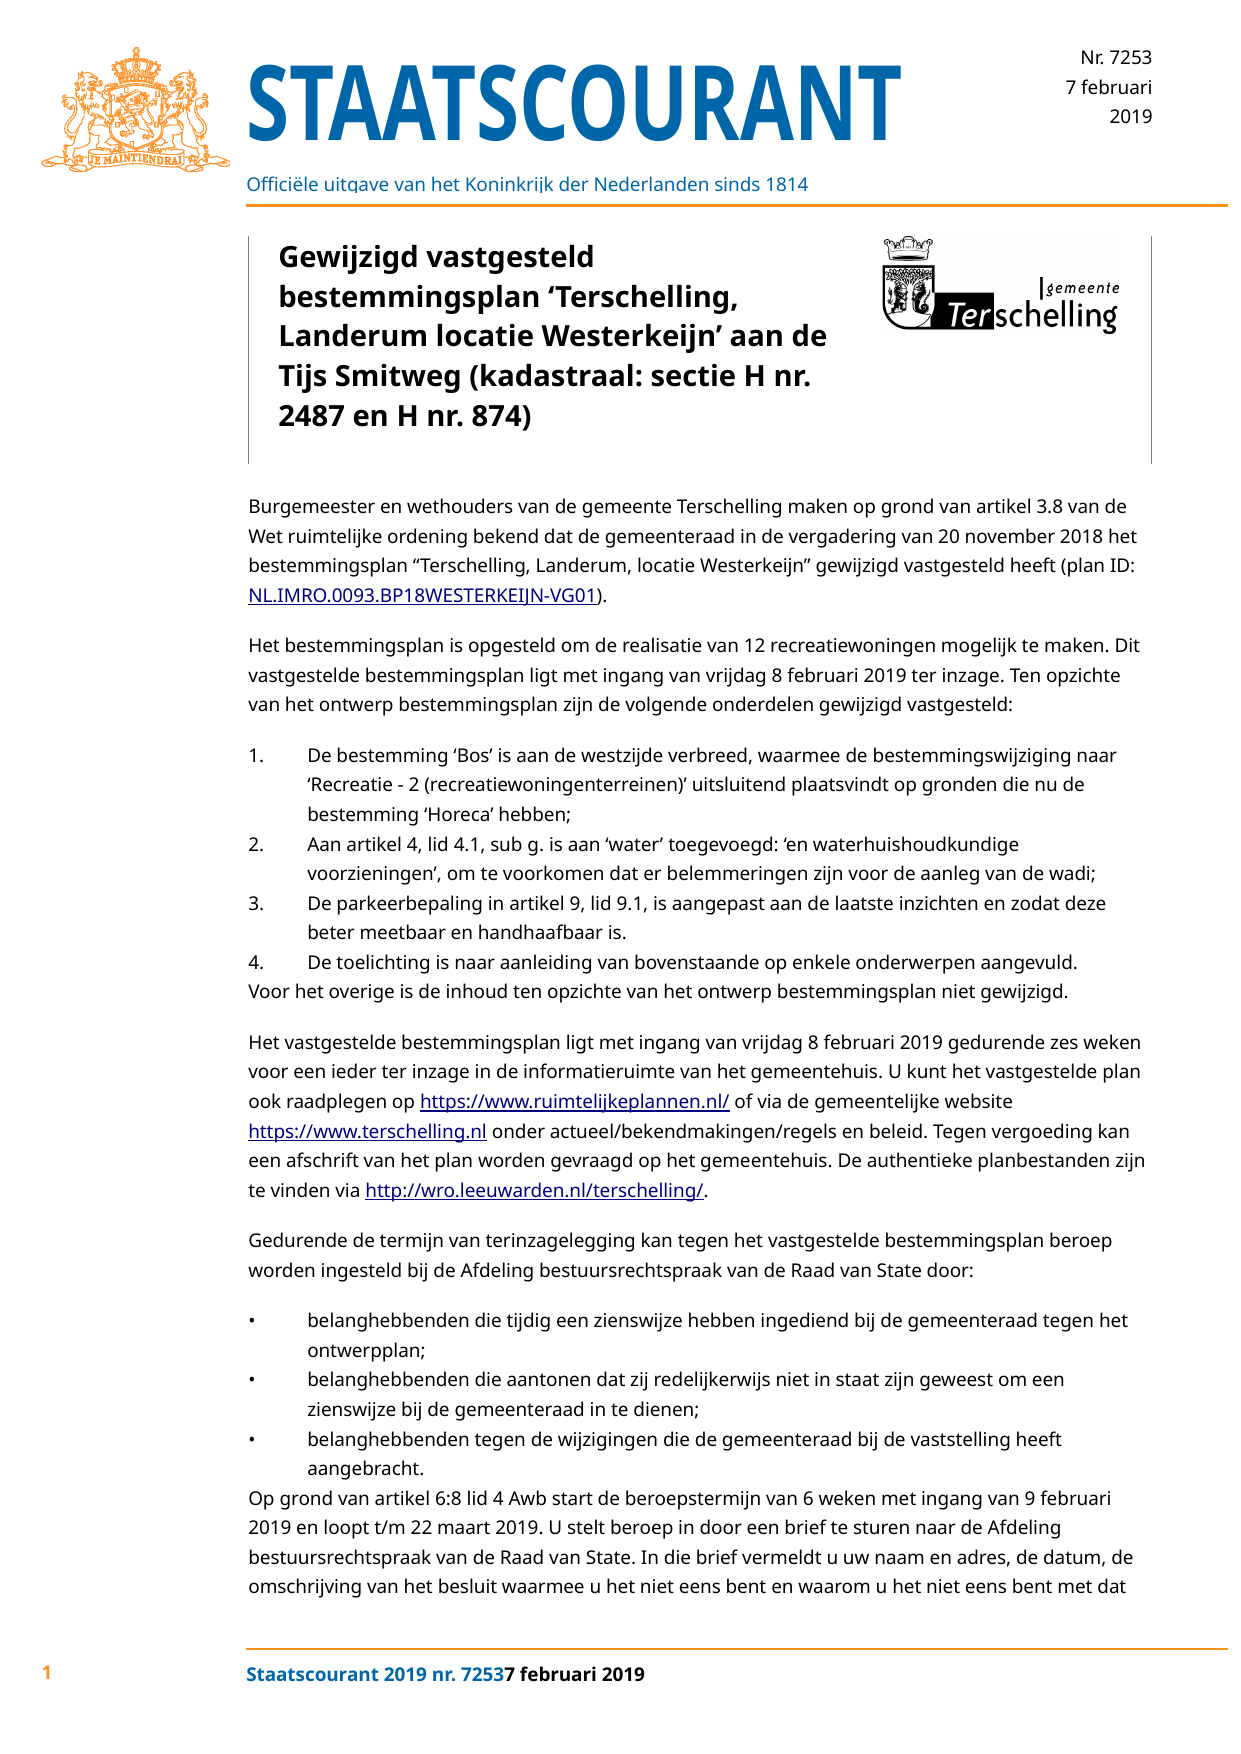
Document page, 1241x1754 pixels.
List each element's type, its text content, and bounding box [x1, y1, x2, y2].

list belanghebbenden die aantonen dat zij redelijkerwijs niet in staat zijn geweest om een zienswijze bij de gemeenteraad in te dienen; [248, 1367, 1152, 1422]
list De bestemming ‘Bos’ is aan de westzijde verbreed, waarmee de bestemmingswijziging naar ‘Recreatie - 2 (recreatiewoningenterreinen)’ uitsluitend plaatsvindt op gronden die nu de bestemming ‘Horeca’ hebben; [248, 742, 1152, 827]
text Het vastgestelde bestemmingsplan ligt met ingang van vrijdag 8 februari 2019 gedurende zes weken voor een ieder ter inzage in de informatieruimte van het gemeentehuis. U kunt het vastgestelde plan ook raadplegen op https://www.ruimtelijkeplannen.nl/ of via de gemeentelijke website https://www.terschelling.nl onder actueel/bekendmakingen/regels en beleid. Tegen vergoeding kan een afschrift van het plan worden gevraagd op het gemeentehuis. De authentieke planbestanden zijn te vinden via http://wro.leeuwarden.nl/terschelling/. [248, 1029, 1152, 1203]
text Voor het overige is de inhoud ten opzichte van het ontwerp bestemmingsplan niet gewijzigd. [248, 979, 1152, 1004]
text Gedurende de termijn van terinzagelegging kan tegen het vastgestelde bestemmingsplan beroep worden ingesteld bij de Afdeling bestuursrechtspraak van de Raad van State door: [248, 1227, 1152, 1283]
list De toelichting is naar aanleiding van bovenstaande op enkele onderwerpen aangevuld. [248, 949, 1152, 975]
text Op grond van artikel 6:8 lid 4 Awb start de beroepstermijn van 6 weken met ingang van 9 februari 2019 en loopt t/m 22 maart 2019. U stelt beroep in door een brief te sturen naar de Afdeling bestuursrechtspraak van de Raad van State. In die brief vermeldt u uw naam en adres, de datum, de omschrijving van het besluit waarmee u het niet eens bent en waarom u het niet eens bent met dat [248, 1485, 1152, 1599]
picture [41, 47, 231, 172]
table_header [850, 236, 1151, 464]
picture [882, 236, 1119, 334]
table_header Gewijzigd vastgesteld bestemmingsplan ‘Terschelling, Landerum locatie Westerkeijn’ aan de Tijs Smitweg (kadastraal: sectie H nr. 2487 en H nr. 874) [249, 236, 850, 464]
list belanghebbenden tegen de wijzigingen die de gemeenteraad bij de vaststelling heeft aangebracht. [248, 1426, 1152, 1481]
text Burgemeester en wethouders van de gemeente Terschelling maken op grond van artikel 3.8 van de Wet ruimtelijke ordening bekend dat de gemeenteraad in de vergadering van 20 november 2018 het bestemmingsplan “Terschelling, Landerum, locatie Westerkeijn” gewijzigd vastgesteld heeft (plan ID: NL.IMRO.0093.BP18WESTERKEIJN-VG01). [248, 493, 1152, 608]
list belanghebbenden die tijdig een zienswijze hebben ingediend bij de gemeenteraad tegen het ontwerpplan; [248, 1307, 1152, 1363]
list Aan artikel 4, lid 4.1, sub g. is aan ‘water’ toegevoegd: ‘en waterhuishoudkundige voorzieningen’, om te voorkomen dat er belemmeringen zijn voor de aanleg van de wadi; [248, 831, 1152, 886]
list De parkeerbepaling in artikel 9, lid 9.1, is aangepast aan de laatste inzichten en zodat deze beter meetbaar en handhaafbaar is. [248, 890, 1152, 945]
text Het bestemmingsplan is opgesteld om de realisatie van 12 recreatiewoningen mogelijk te maken. Dit vastgestelde bestemmingsplan ligt met ingang van vrijdag 8 februari 2019 ter inzage. Ten opzichte van het ontwerp bestemmingsplan zijn de volgende onderdelen gewijzigd vastgesteld: [248, 632, 1152, 717]
